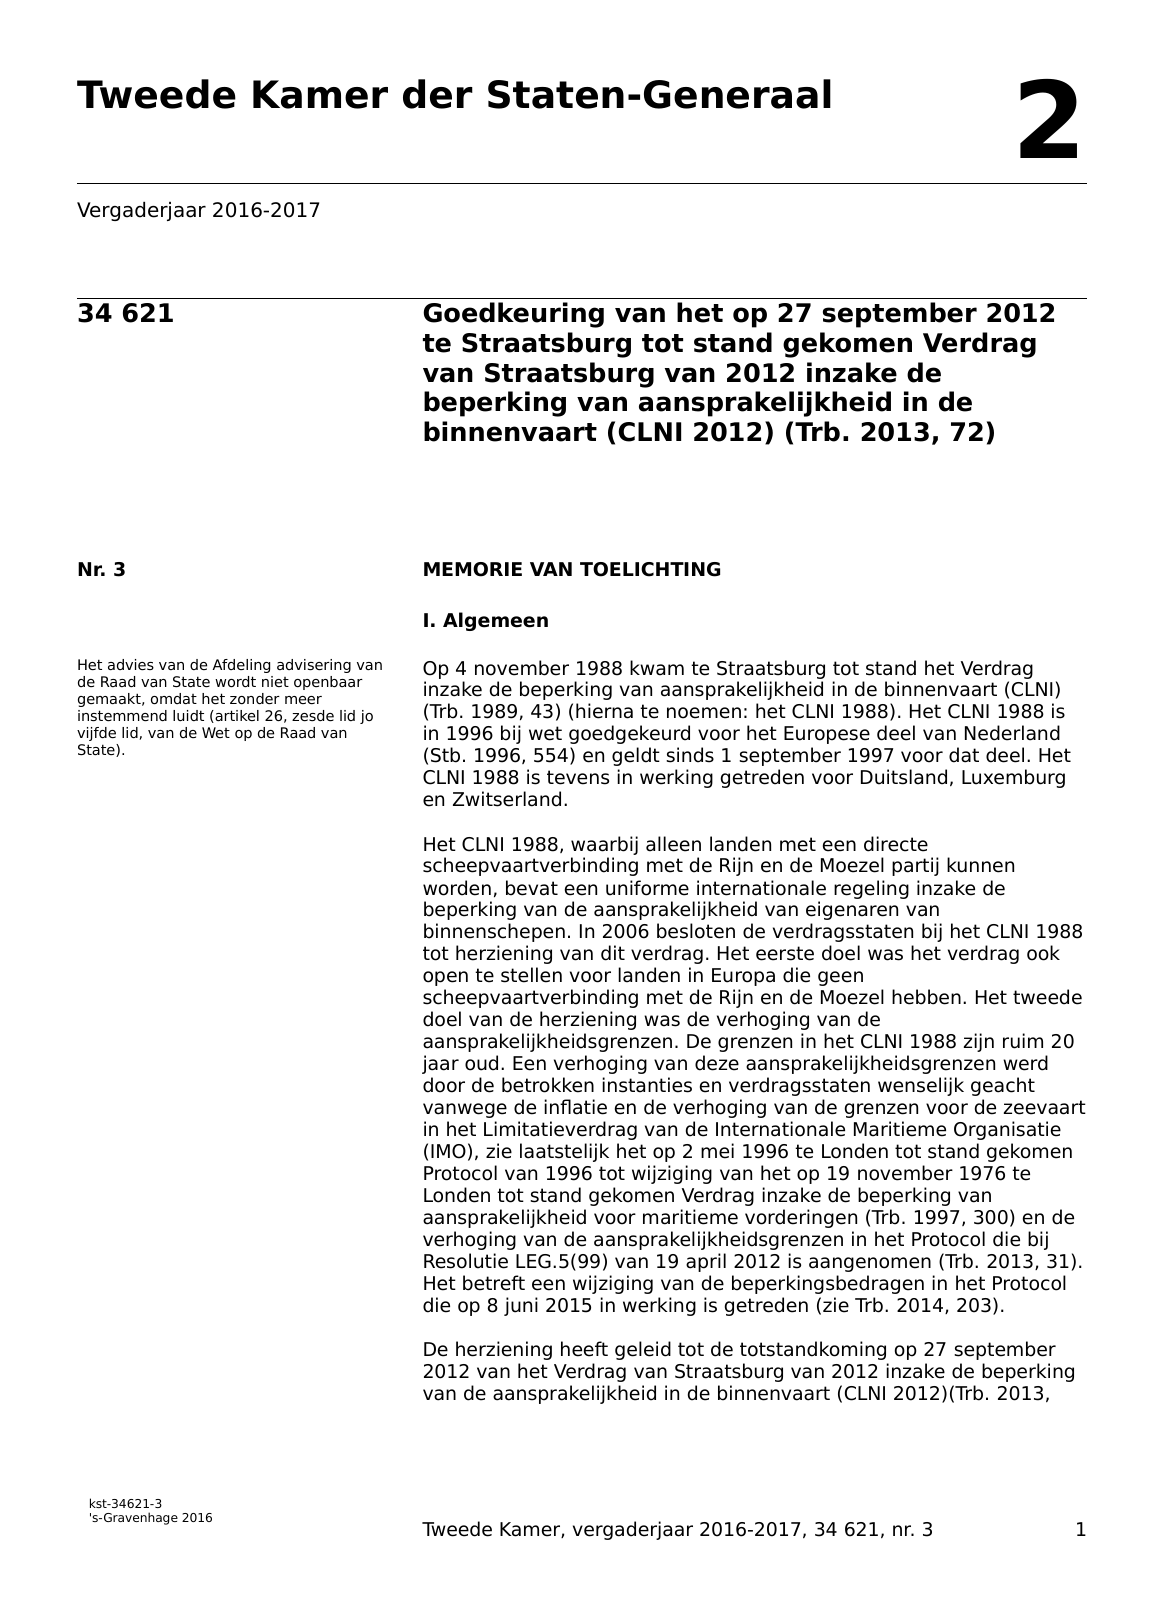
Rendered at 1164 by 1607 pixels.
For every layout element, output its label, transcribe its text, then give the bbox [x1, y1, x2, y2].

text De herziening heeft geleid tot de totstandkoming op 27 september 2012 van het Verdrag van Straatsburg van 2012 inzake de beperking van de aansprakelijkheid in de binnenvaart (CLNI 2012)(Trb. 2013, [422, 1339, 1087, 1405]
table_cell Vergaderjaar 2016-2017 [77, 184, 1087, 298]
table_header 2 [886, 59, 1087, 183]
text kst-34621-3 [88, 1497, 323, 1511]
text 's-Gravenhage 2016 [88, 1511, 323, 1525]
subtitle I. Algemeen [422, 610, 1087, 632]
text Het CLNI 1988, waarbij alleen landen met een directe scheepvaartverbinding met de Rijn en de Moezel partij kunnen worden, bevat een uniforme internationale regeling inzake de beperking van de aansprakelijkheid van eigenaren van binnenschepen. In 2006 besloten de verdragsstaten bij het CLNI 1988 tot herziening van dit verdrag. Het eerste doel was het verdrag ook open te stellen voor landen in Europa die geen scheepvaartverbinding met de Rijn en de Moezel hebben. Het tweede doel van de herziening was de verhoging van de aansprakelijkheidsgrenzen. De grenzen in het CLNI 1988 zijn ruim 20 jaar oud. Een verhoging van deze aansprakelijkheidsgrenzen werd door de betrokken instanties en verdragsstaten wenselijk geacht vanwege de inflatie en de verhoging van de grenzen voor de zeevaart in het Limitatieverdrag van de Internationale Maritieme Organisatie (IMO), zie laatstelijk het op 2 mei 1996 te Londen tot stand gekomen Protocol van 1996 tot wijziging van het op 19 november 1976 te Londen tot stand gekomen Verdrag inzake de beperking van aansprakelijkheid voor maritieme vorderingen (Trb. 1997, 300) en de verhoging van de aansprakelijkheidsgrenzen in het Protocol die bij Resolutie LEG.5(99) van 19 april 2012 is aangenomen (Trb. 2013, 31). Het betreft een wijziging van de beperkingsbedragen in het Protocol die op 8 juni 2015 in werking is getreden (zie Trb. 2014, 203). [422, 833, 1087, 1317]
subtitle 34 621 Goedkeuring van het op 27 september 2012 te Straatsburg tot stand gekomen Verdrag van Straatsburg van 2012 inzake de beperking van aansprakelijkheid in de binnenvaart (CLNI 2012) (Trb. 2013, 72) [77, 299, 1087, 447]
text Op 4 november 1988 kwam te Straatsburg tot stand het Verdrag inzake de beperking van aansprakelijkheid in de binnenvaart (CLNI) (Trb. 1989, 43) (hierna te noemen: het CLNI 1988). Het CLNI 1988 is in 1996 bij wet goedgekeurd voor het Europese deel van Nederland (Stb. 1996, 554) en geldt sinds 1 september 1997 voor dat deel. Het CLNI 1988 is tevens in werking getreden voor Duitsland, Luxemburg en Zwitserland. [422, 657, 1087, 811]
table_header Tweede Kamer der Staten-Generaal [77, 59, 886, 183]
subtitle Nr. 3 MEMORIE VAN TOELICHTING [77, 558, 1087, 580]
text Het advies van de Afdeling advisering van de Raad van State wordt niet openbaar gemaakt, omdat het zonder meer instemmend luidt (artikel 26, zesde lid jo vijfde lid, van de Wet op de Raad van State). [77, 657, 399, 759]
